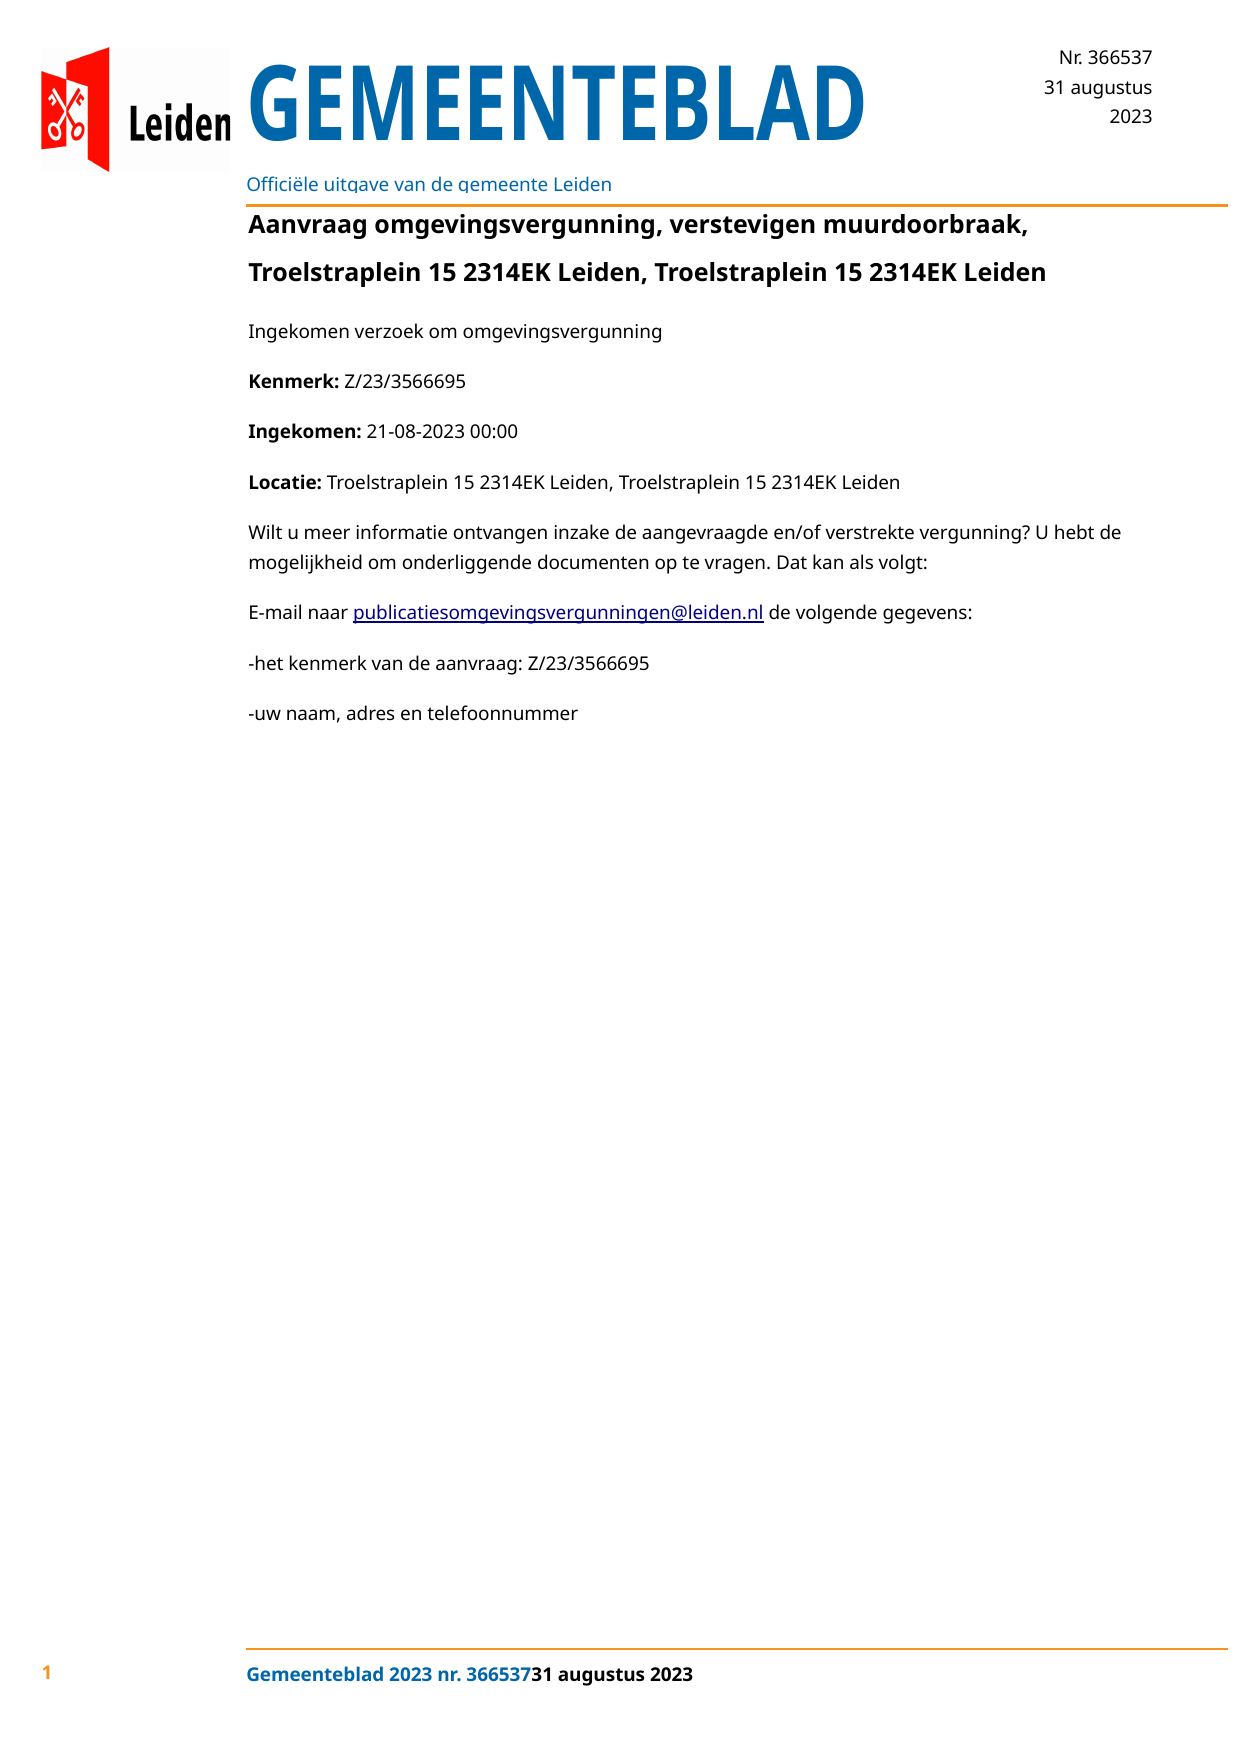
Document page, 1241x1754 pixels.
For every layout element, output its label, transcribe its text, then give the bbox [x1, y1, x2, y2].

text Kenmerk: Z/23/3566695 [248, 368, 1152, 394]
text Ingekomen: 21-08-2023 00:00 [248, 419, 1152, 444]
text -het kenmerk van de aanvraag: Z/23/3566695 [248, 650, 1152, 676]
text Aanvraag omgevingsvergunning, verstevigen muurdoorbraak, Troelstraplein 15 2314EK Leiden, Troelstraplein 15 2314EK Leiden [248, 207, 1152, 288]
picture [41, 47, 231, 172]
text Locatie: Troelstraplein 15 2314EK Leiden, Troelstraplein 15 2314EK Leiden [248, 469, 1152, 495]
text Ingekomen verzoek om omgevingsvergunning [248, 318, 1152, 344]
text Wilt u meer informatie ontvangen inzake de aangevraagde en/of verstrekte vergunning? U hebt de mogelijkheid om onderliggende documenten op te vragen. Dat kan als volgt: [248, 519, 1152, 575]
text -uw naam, adres en telefoonnummer [248, 700, 1152, 726]
text E-mail naar publicatiesomgevingsvergunningen@leiden.nl de volgende gegevens: [248, 599, 1152, 625]
